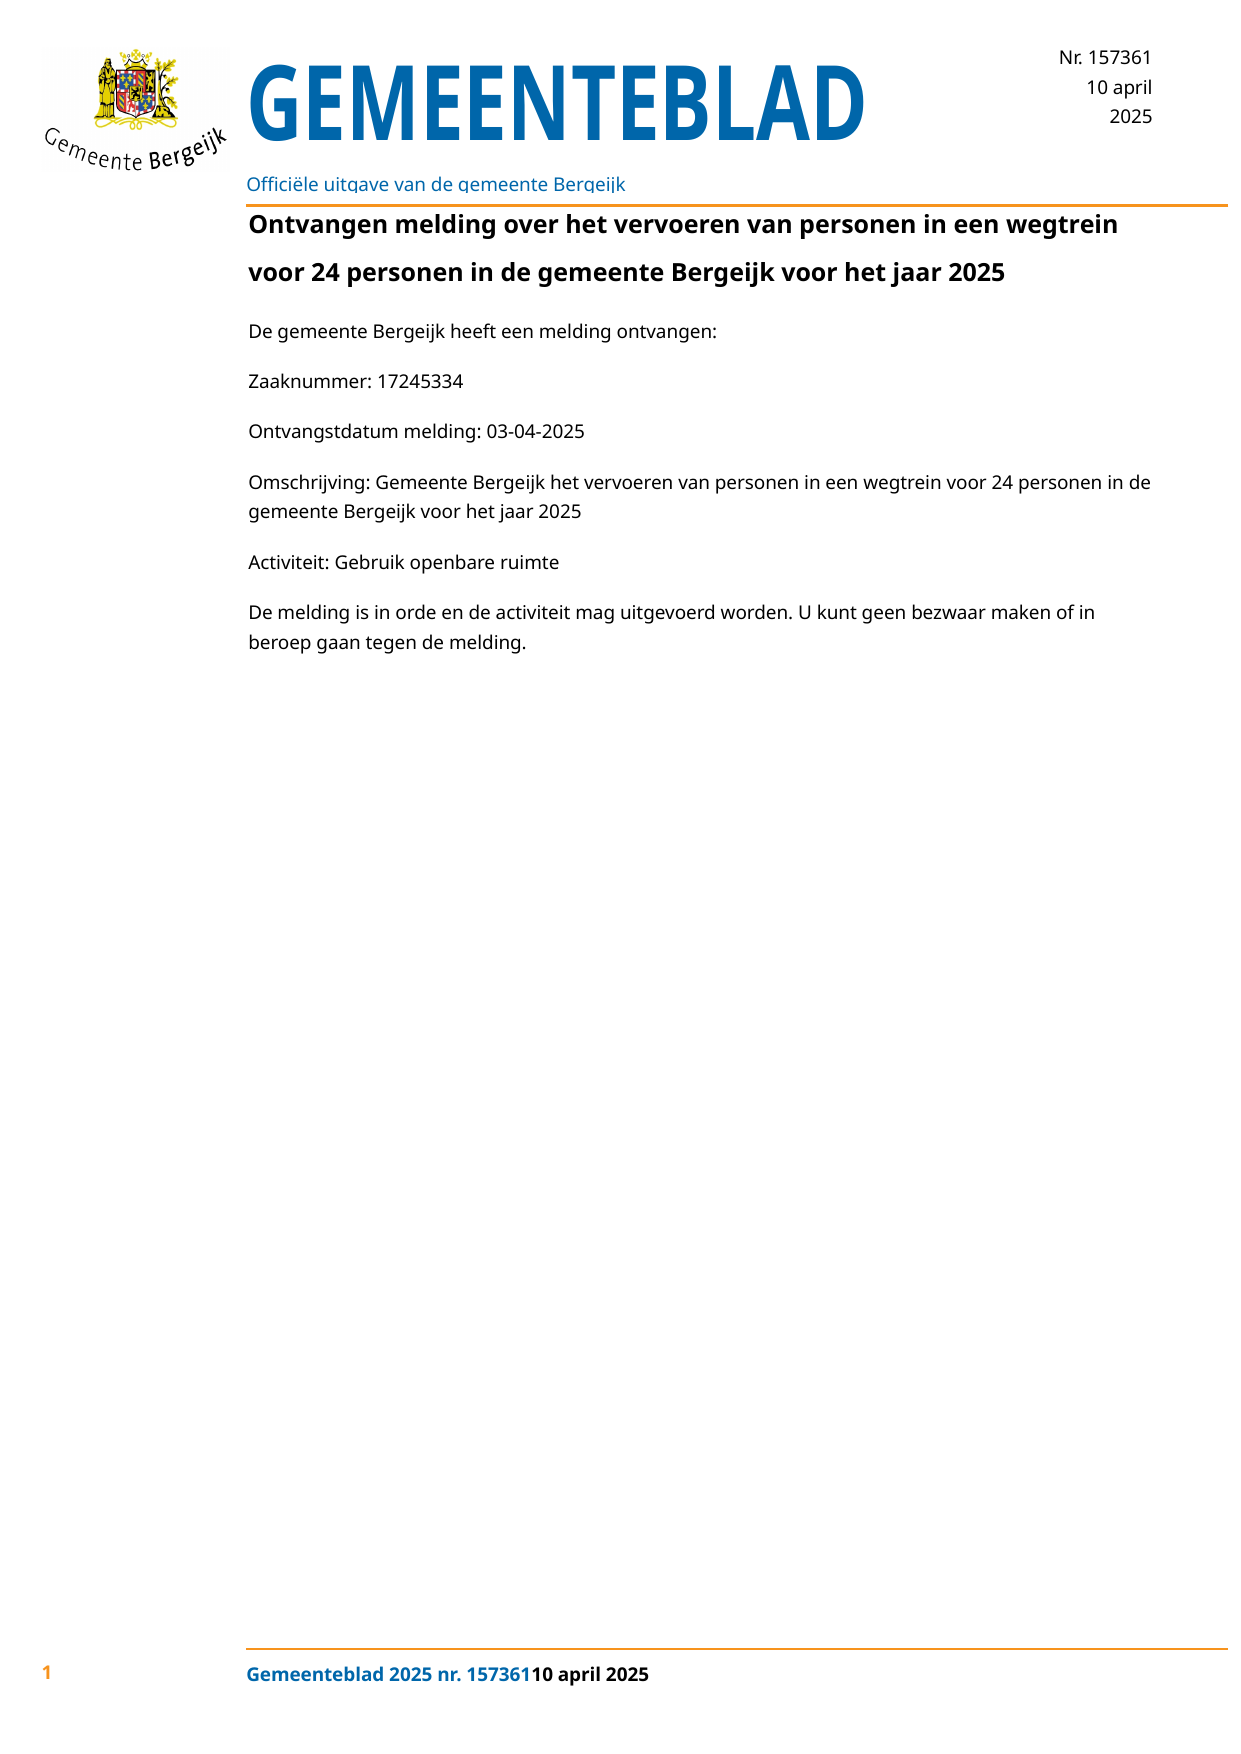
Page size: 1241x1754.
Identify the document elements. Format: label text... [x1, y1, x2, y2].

text Ontvangen melding over het vervoeren van personen in een wegtrein voor 24 personen in de gemeente Bergeijk voor het jaar 2025 [248, 207, 1152, 288]
text Omschrijving: Gemeente Bergeijk het vervoeren van personen in een wegtrein voor 24 personen in de gemeente Bergeijk voor het jaar 2025 [248, 469, 1152, 524]
picture [41, 47, 231, 172]
text De gemeente Bergeijk heeft een melding ontvangen: [248, 318, 1152, 344]
text Zaaknummer: 17245334 [248, 368, 1152, 394]
text Activiteit: Gebruik openbare ruimte [248, 549, 1152, 575]
text Ontvangstdatum melding: 03-04-2025 [248, 419, 1152, 444]
text De melding is in orde en de activiteit mag uitgevoerd worden. U kunt geen bezwaar maken of in beroep gaan tegen de melding. [248, 599, 1152, 655]
